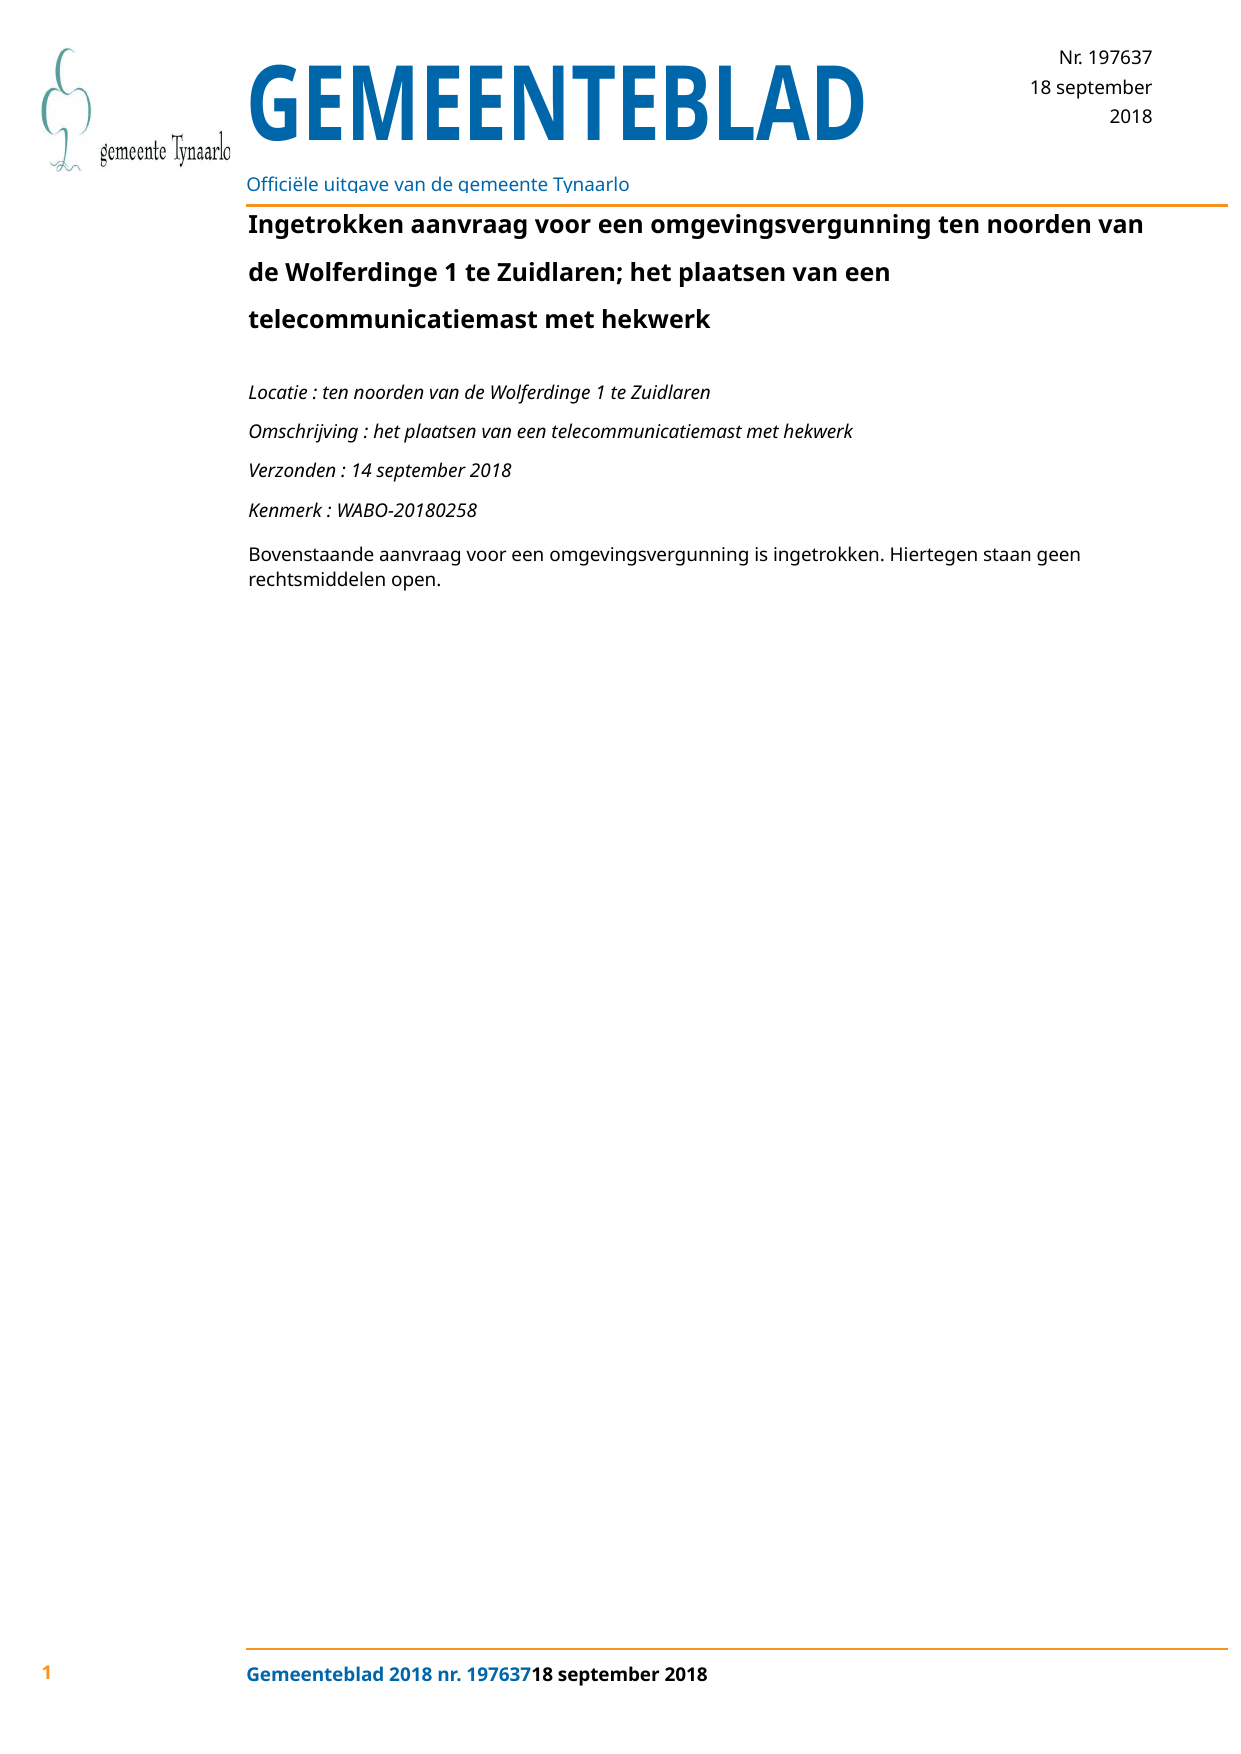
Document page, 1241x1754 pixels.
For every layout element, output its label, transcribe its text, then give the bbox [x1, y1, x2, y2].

text Kenmerk : WABO-20180258 [248, 497, 1152, 523]
text Omschrijving : het plaatsen van een telecommunicatiemast met hekwerk [248, 418, 1152, 444]
text Bovenstaande aanvraag voor een omgevingsvergunning is ingetrokken. Hiertegen staan geen rechtsmiddelen open. [248, 541, 1152, 592]
text Verzonden : 14 september 2018 [248, 458, 1152, 483]
text Locatie : ten noorden van de Wolferdinge 1 te Zuidlaren [248, 379, 1152, 405]
text Ingetrokken aanvraag voor een omgevingsvergunning ten noorden van de Wolferdinge 1 te Zuidlaren; het plaatsen van een telecommunicatiemast met hekwerk [248, 207, 1152, 336]
picture [41, 47, 231, 172]
